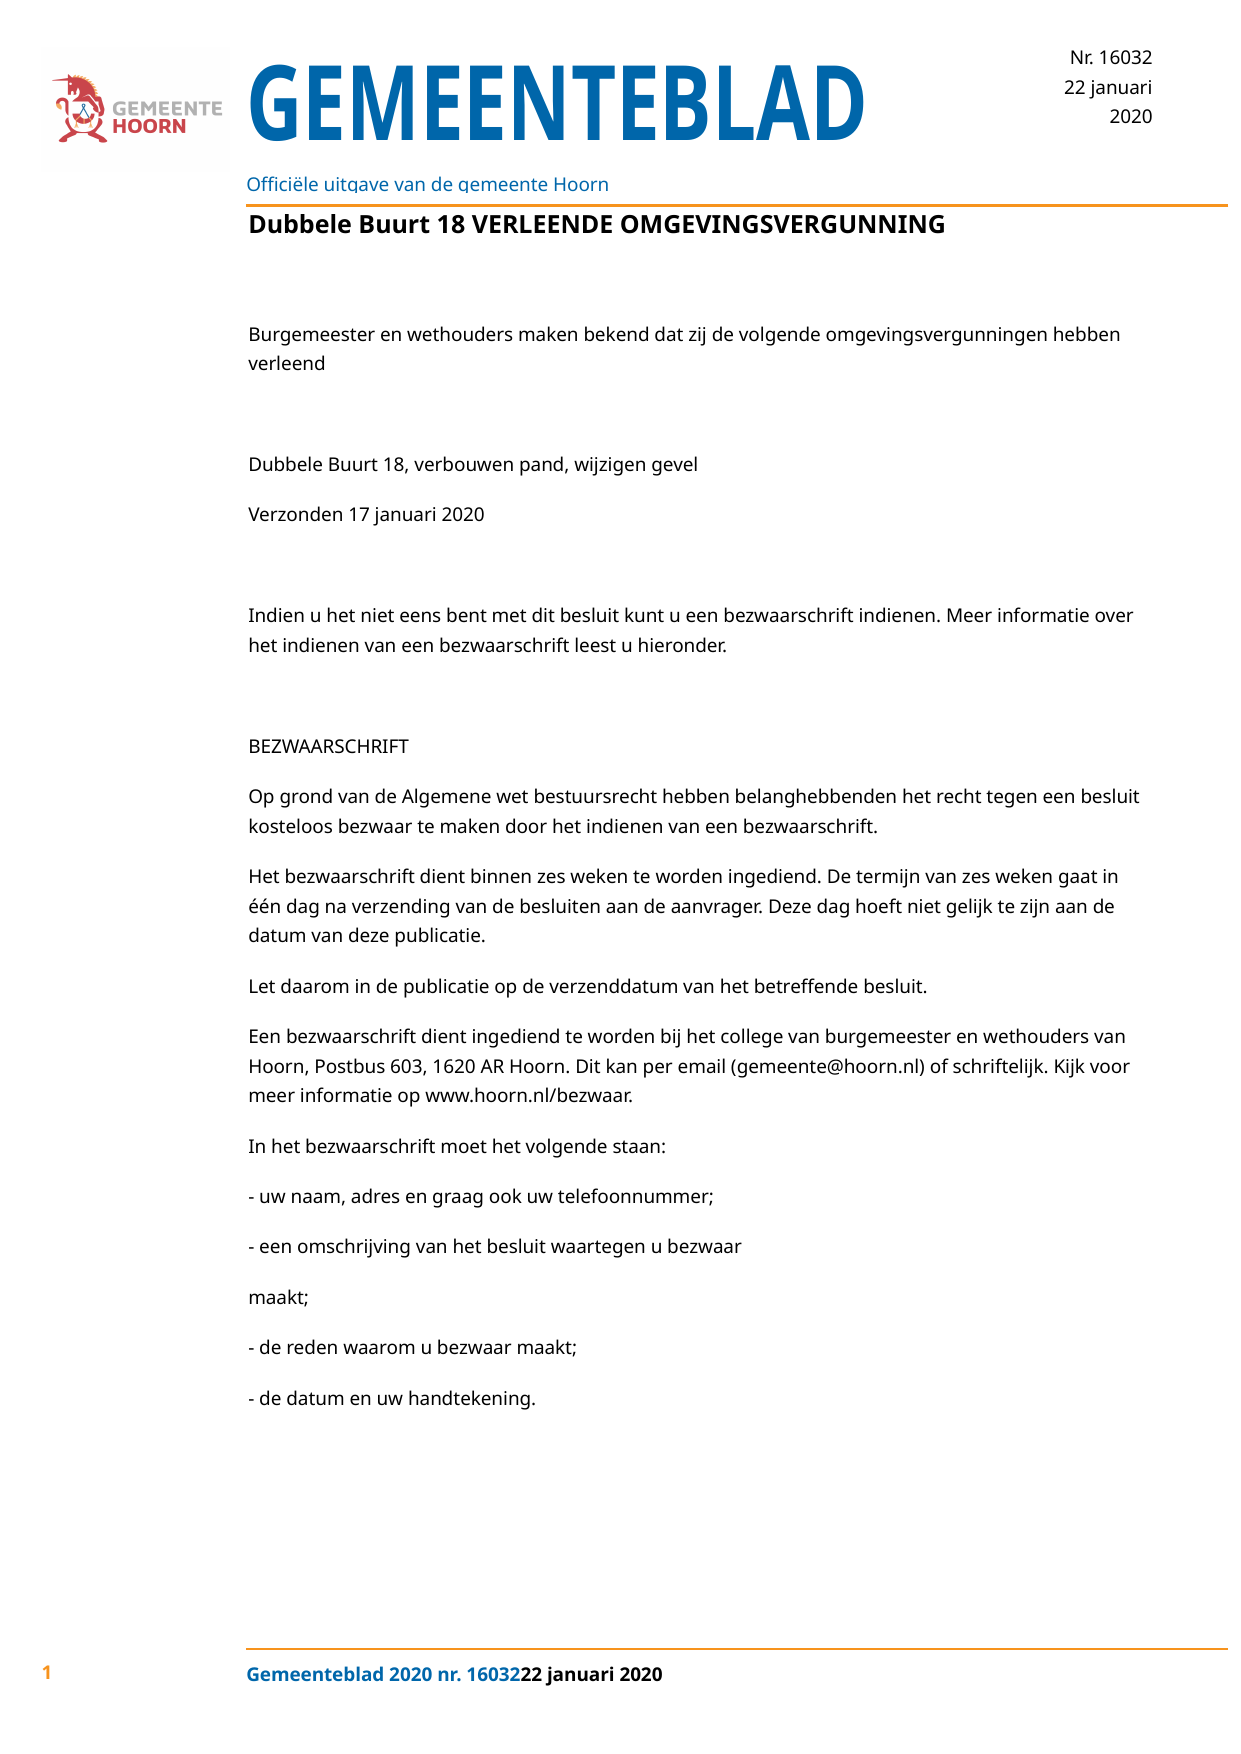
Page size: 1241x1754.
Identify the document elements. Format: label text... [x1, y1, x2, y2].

text In het bezwaarschrift moet het volgende staan: [248, 1133, 1152, 1158]
text Dubbele Buurt 18, verbouwen pand, wijzigen gevel [248, 451, 1152, 477]
text - de datum en uw handtekening. [248, 1385, 1152, 1411]
text - de reden waarom u bezwaar maakt; [248, 1334, 1152, 1360]
text - een omschrijving van het besluit waartegen u bezwaar [248, 1234, 1152, 1259]
text Burgemeester en wethouders maken bekend dat zij de volgende omgevingsvergunningen hebben verleend [248, 321, 1152, 376]
text Indien u het niet eens bent met dit besluit kunt u een bezwaarschrift indienen. Meer informatie over het indienen van een bezwaarschrift leest u hieronder. [248, 602, 1152, 658]
text maakt; [248, 1284, 1152, 1310]
text Let daarom in de publicatie op de verzenddatum van het betreffende besluit. [248, 973, 1152, 998]
text - uw naam, adres en graag ook uw telefoonnummer; [248, 1183, 1152, 1209]
text Het bezwaarschrift dient binnen zes weken te worden ingediend. De termijn van zes weken gaat in één dag na verzending van de besluiten aan de aanvrager. Deze dag hoeft niet gelijk te zijn aan de datum van deze publicatie. [248, 863, 1152, 948]
picture [41, 47, 231, 172]
text Een bezwaarschrift dient ingediend te worden bij het college van burgemeester en wethouders van Hoorn, Postbus 603, 1620 AR Hoorn. Dit kan per email (gemeente@hoorn.nl) of schriftelijk. Kijk voor meer informatie op www.hoorn.nl/bezwaar. [248, 1023, 1152, 1108]
text Op grond van de Algemene wet bestuursrecht hebben belanghebbenden het recht tegen een besluit kosteloos bezwaar te maken door het indienen van een bezwaarschrift. [248, 783, 1152, 838]
text Verzonden 17 januari 2020 [248, 502, 1152, 527]
text Dubbele Buurt 18 VERLEENDE OMGEVINGSVERGUNNING [248, 207, 1152, 241]
text BEZWAARSCHRIFT [248, 733, 1152, 758]
